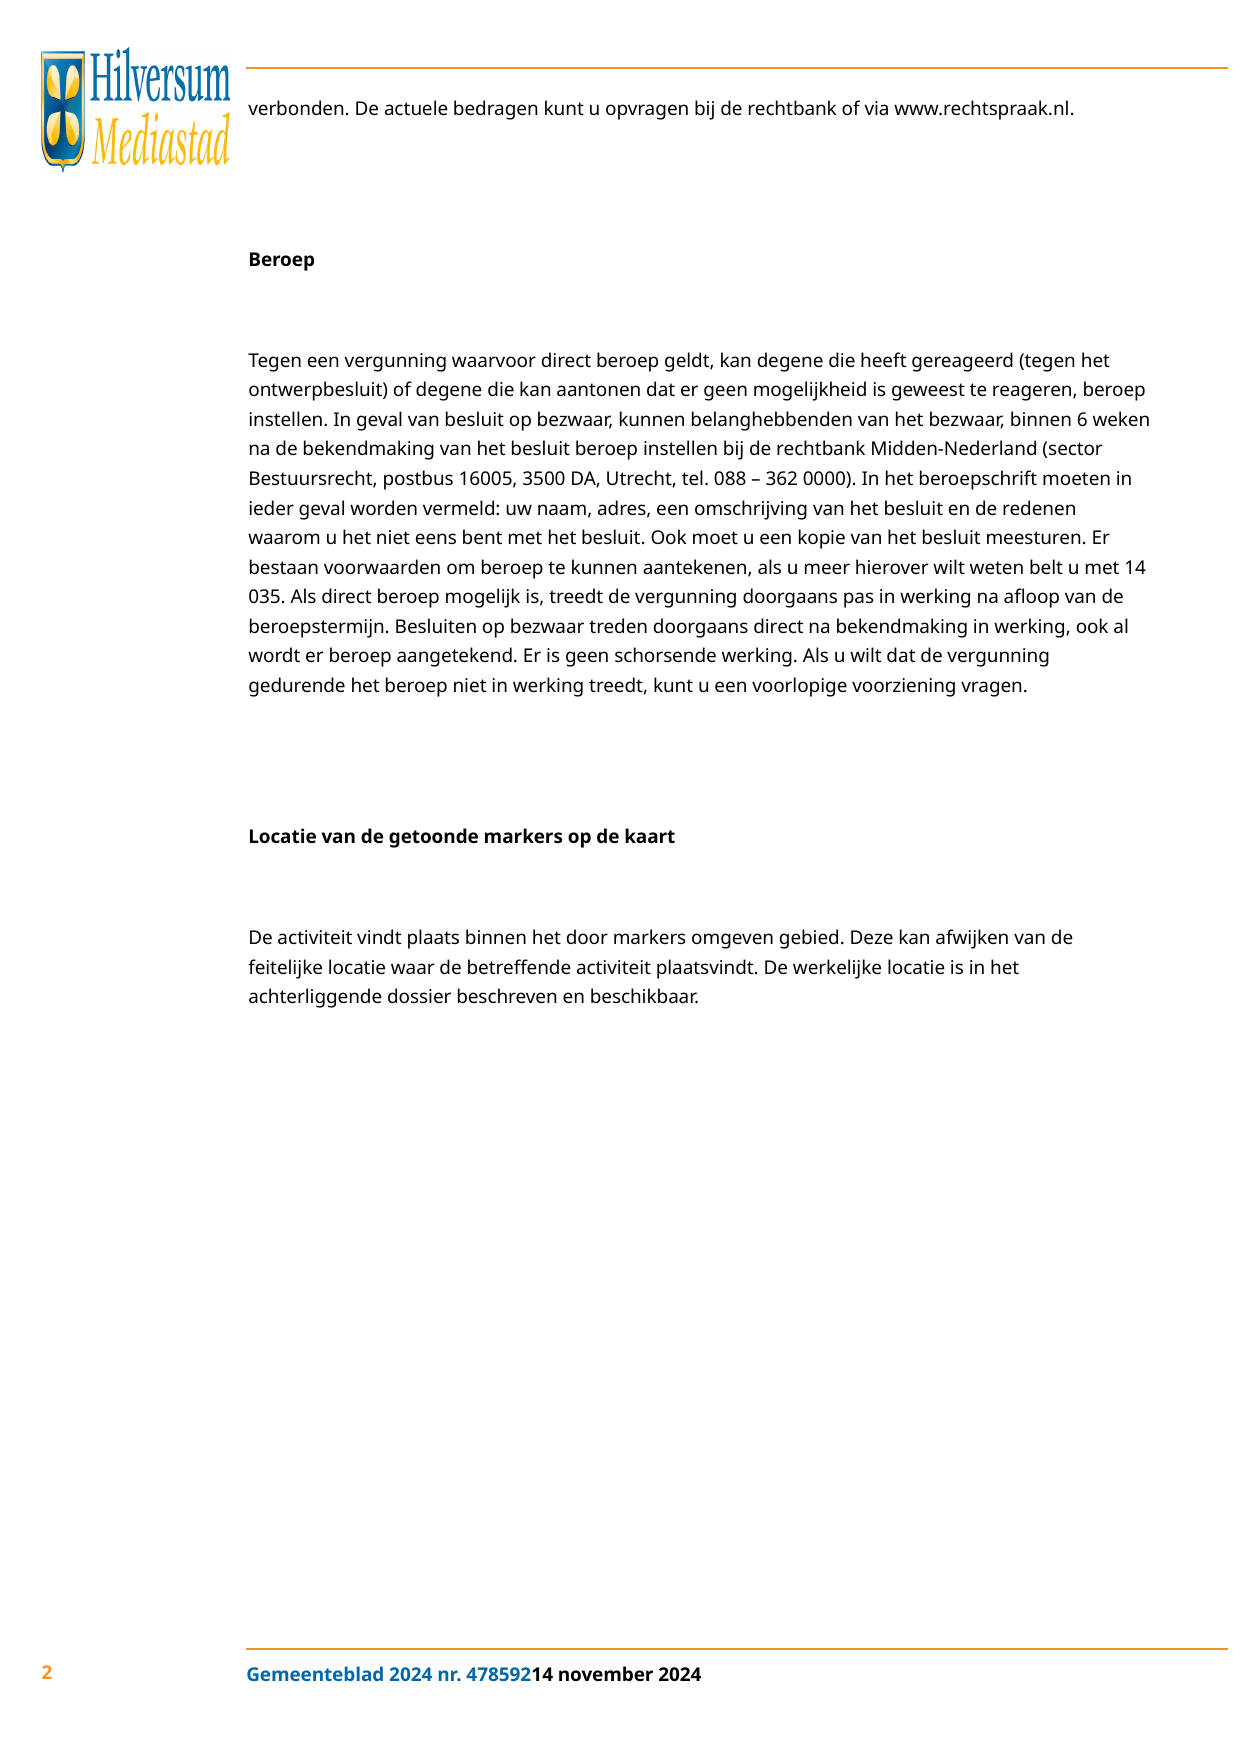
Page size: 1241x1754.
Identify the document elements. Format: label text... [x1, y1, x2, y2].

text verbonden. De actuele bedragen kunt u opvragen bij de rechtbank of via www.rechtspraak.nl. [248, 95, 1152, 121]
text De activiteit vindt plaats binnen het door markers omgeven gebied. Deze kan afwijken van de feitelijke locatie waar de betreffende activiteit plaatsvindt. De werkelijke locatie is in het achterliggende dossier beschreven en beschikbaar. [248, 924, 1152, 1009]
text Locatie van de getoonde markers op de kaart [248, 823, 1152, 849]
picture [41, 47, 231, 172]
text Beroep [248, 246, 1152, 272]
text Tegen een vergunning waarvoor direct beroep geldt, kan degene die heeft gereageerd (tegen het ontwerpbesluit) of degene die kan aantonen dat er geen mogelijkheid is geweest te reageren, beroep instellen. In geval van besluit op bezwaar, kunnen belanghebbenden van het bezwaar, binnen 6 weken na de bekendmaking van het besluit beroep instellen bij de rechtbank Midden-Nederland (sector Bestuursrecht, postbus 16005, 3500 DA, Utrecht, tel. 088 – 362 0000). In het beroepschrift moeten in ieder geval worden vermeld: uw naam, adres, een omschrijving van het besluit en de redenen waarom u het niet eens bent met het besluit. Ook moet u een kopie van het besluit meesturen. Er bestaan voorwaarden om beroep te kunnen aantekenen, als u meer hierover wilt weten belt u met 14 035. Als direct beroep mogelijk is, treedt de vergunning doorgaans pas in werking na afloop van de beroepstermijn. Besluiten op bezwaar treden doorgaans direct na bekendmaking in werking, ook al wordt er beroep aangetekend. Er is geen schorsende werking. Als u wilt dat de vergunning gedurende het beroep niet in werking treedt, kunt u een voorlopige voorziening vragen. [248, 347, 1152, 698]
